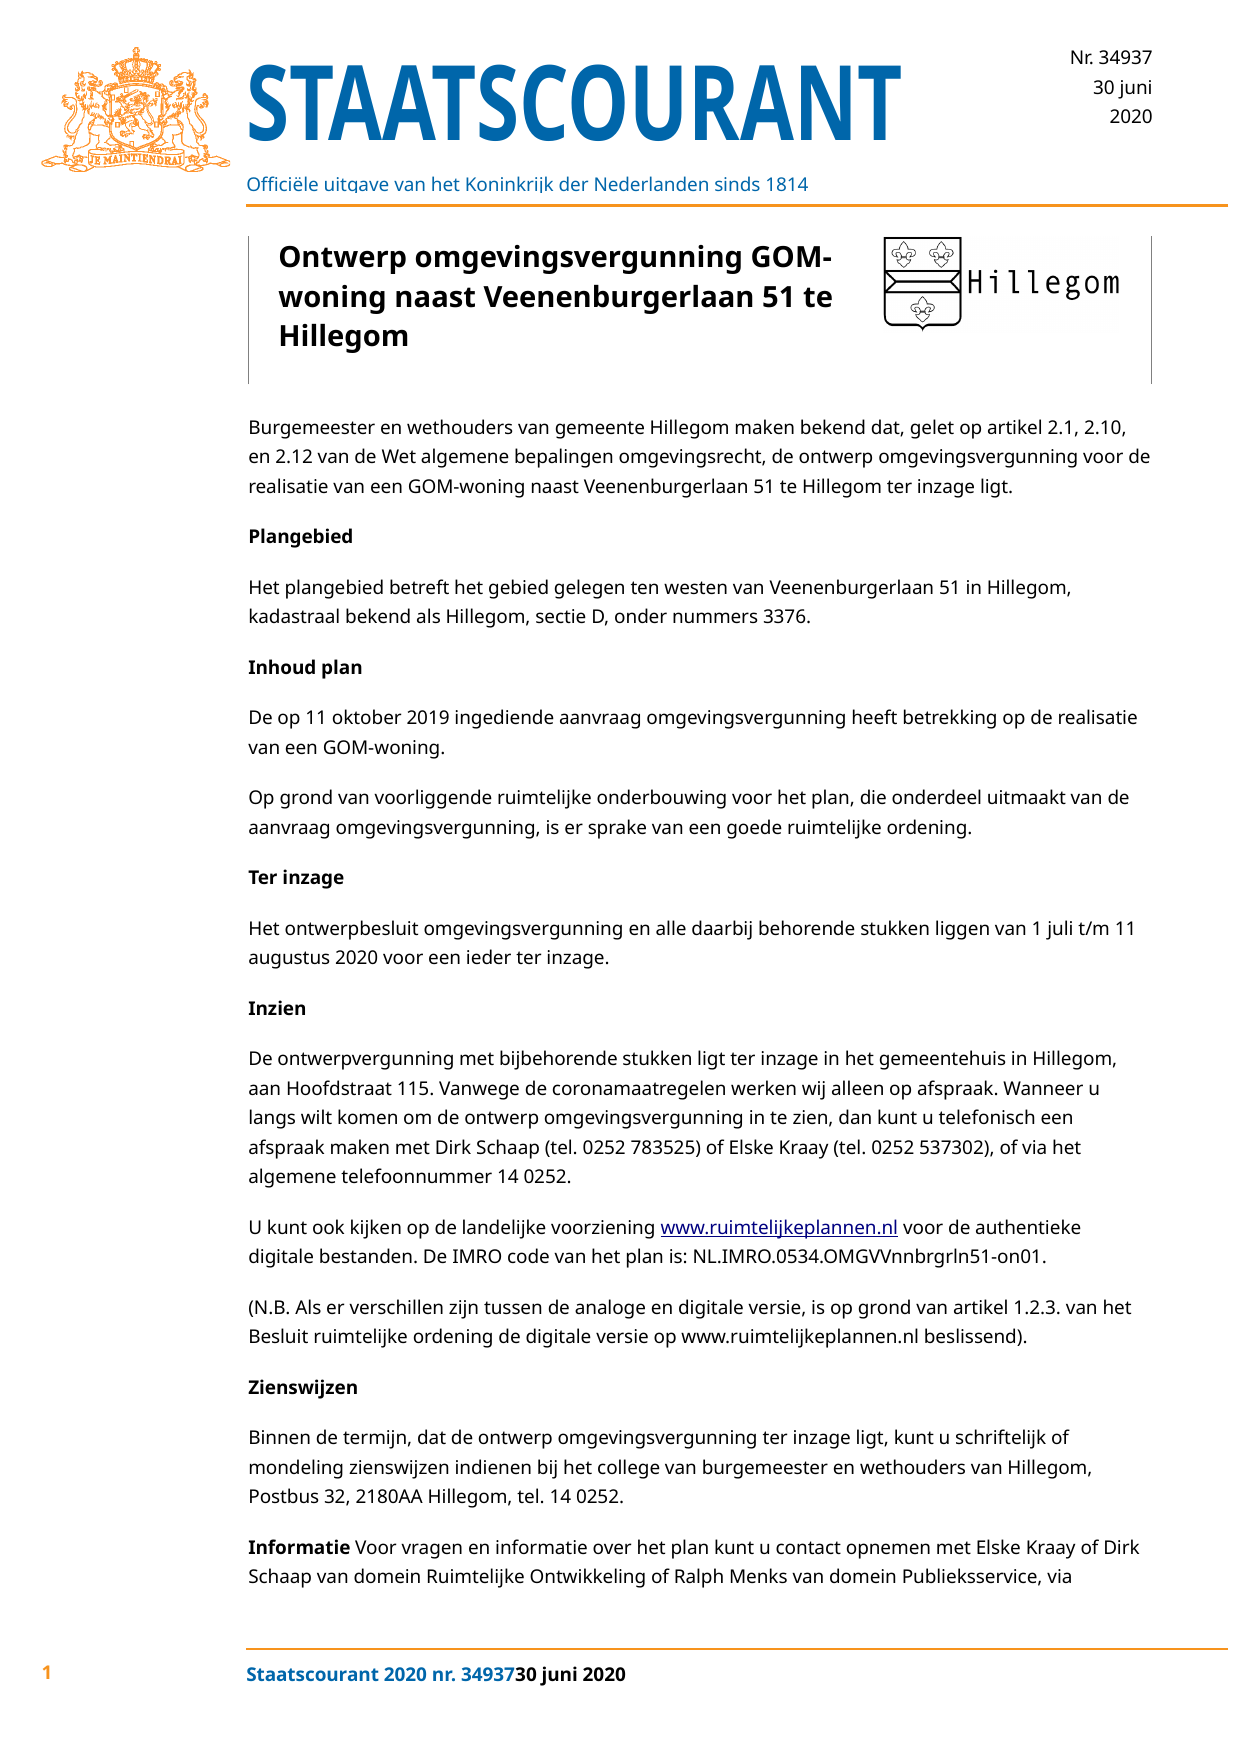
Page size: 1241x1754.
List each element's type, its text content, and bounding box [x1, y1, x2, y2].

text Zienswijzen [248, 1374, 1152, 1400]
text De ontwerpvergunning met bijbehorende stukken ligt ter inzage in het gemeentehuis in Hillegom, aan Hoofdstraat 115. Vanwege de coronamaatregelen werken wij alleen op afspraak. Wanneer u langs wilt komen om de ontwerp omgevingsvergunning in te zien, dan kunt u telefonisch een afspraak maken met Dirk Schaap (tel. 0252 783525) of Elske Kraay (tel. 0252 537302), of via het algemene telefoonnummer 14 0252. [248, 1045, 1152, 1189]
text Binnen de termijn, dat de ontwerp omgevingsvergunning ter inzage ligt, kunt u schriftelijk of mondeling zienswijzen indienen bij het college van burgemeester en wethouders van Hillegom, Postbus 32, 2180AA Hillegom, tel. 14 0252. [248, 1424, 1152, 1509]
picture [882, 236, 1119, 333]
text U kunt ook kijken op de landelijke voorziening www.ruimtelijkeplannen.nl voor de authentieke digitale bestanden. De IMRO code van het plan is: NL.IMRO.0534.OMGVVnnbrgrln51-on01. [248, 1214, 1152, 1269]
text Informatie Voor vragen en informatie over het plan kunt u contact opnemen met Elske Kraay of Dirk Schaap van domein Ruimtelijke Ontwikkeling of Ralph Menks van domein Publieksservice, via [248, 1534, 1152, 1589]
text Plangebied [248, 523, 1152, 549]
table_header [850, 236, 882, 332]
text Burgemeester en wethouders van gemeente Hillegom maken bekend dat, gelet op artikel 2.1, 2.10, en 2.12 van de Wet algemene bepalingen omgevingsrecht, de ontwerp omgevingsvergunning voor de realisatie van een GOM-woning naast Veenenburgerlaan 51 te Hillegom ter inzage ligt. [248, 414, 1152, 499]
table_header [850, 333, 1151, 384]
picture [41, 47, 231, 172]
text Ter inzage [248, 864, 1152, 890]
text Inhoud plan [248, 654, 1152, 680]
text Inzien [248, 995, 1152, 1021]
text De op 11 oktober 2019 ingediende aanvraag omgevingsvergunning heeft betrekking op de realisatie van een GOM-woning. [248, 704, 1152, 760]
text Het ontwerpbesluit omgevingsvergunning en alle daarbij behorende stukken liggen van 1 juli t/m 11 augustus 2020 voor een ieder ter inzage. [248, 915, 1152, 970]
table_header [1119, 236, 1151, 332]
text Het plangebied betreft het gebied gelegen ten westen van Veenenburgerlaan 51 in Hillegom, kadastraal bekend als Hillegom, sectie D, onder nummers 3376. [248, 574, 1152, 629]
text Op grond van voorliggende ruimtelijke onderbouwing voor het plan, die onderdeel uitmaakt van de aanvraag omgevingsvergunning, is er sprake van een goede ruimtelijke ordening. [248, 784, 1152, 840]
text (N.B. Als er verschillen zijn tussen de analoge en digitale versie, is op grond van artikel 1.2.3. van het Besluit ruimtelijke ordening de digitale versie op www.ruimtelijkeplannen.nl beslissend). [248, 1294, 1152, 1349]
table_header Ontwerp omgevingsvergunning GOM-woning naast Veenenburgerlaan 51 te Hillegom [249, 236, 850, 384]
